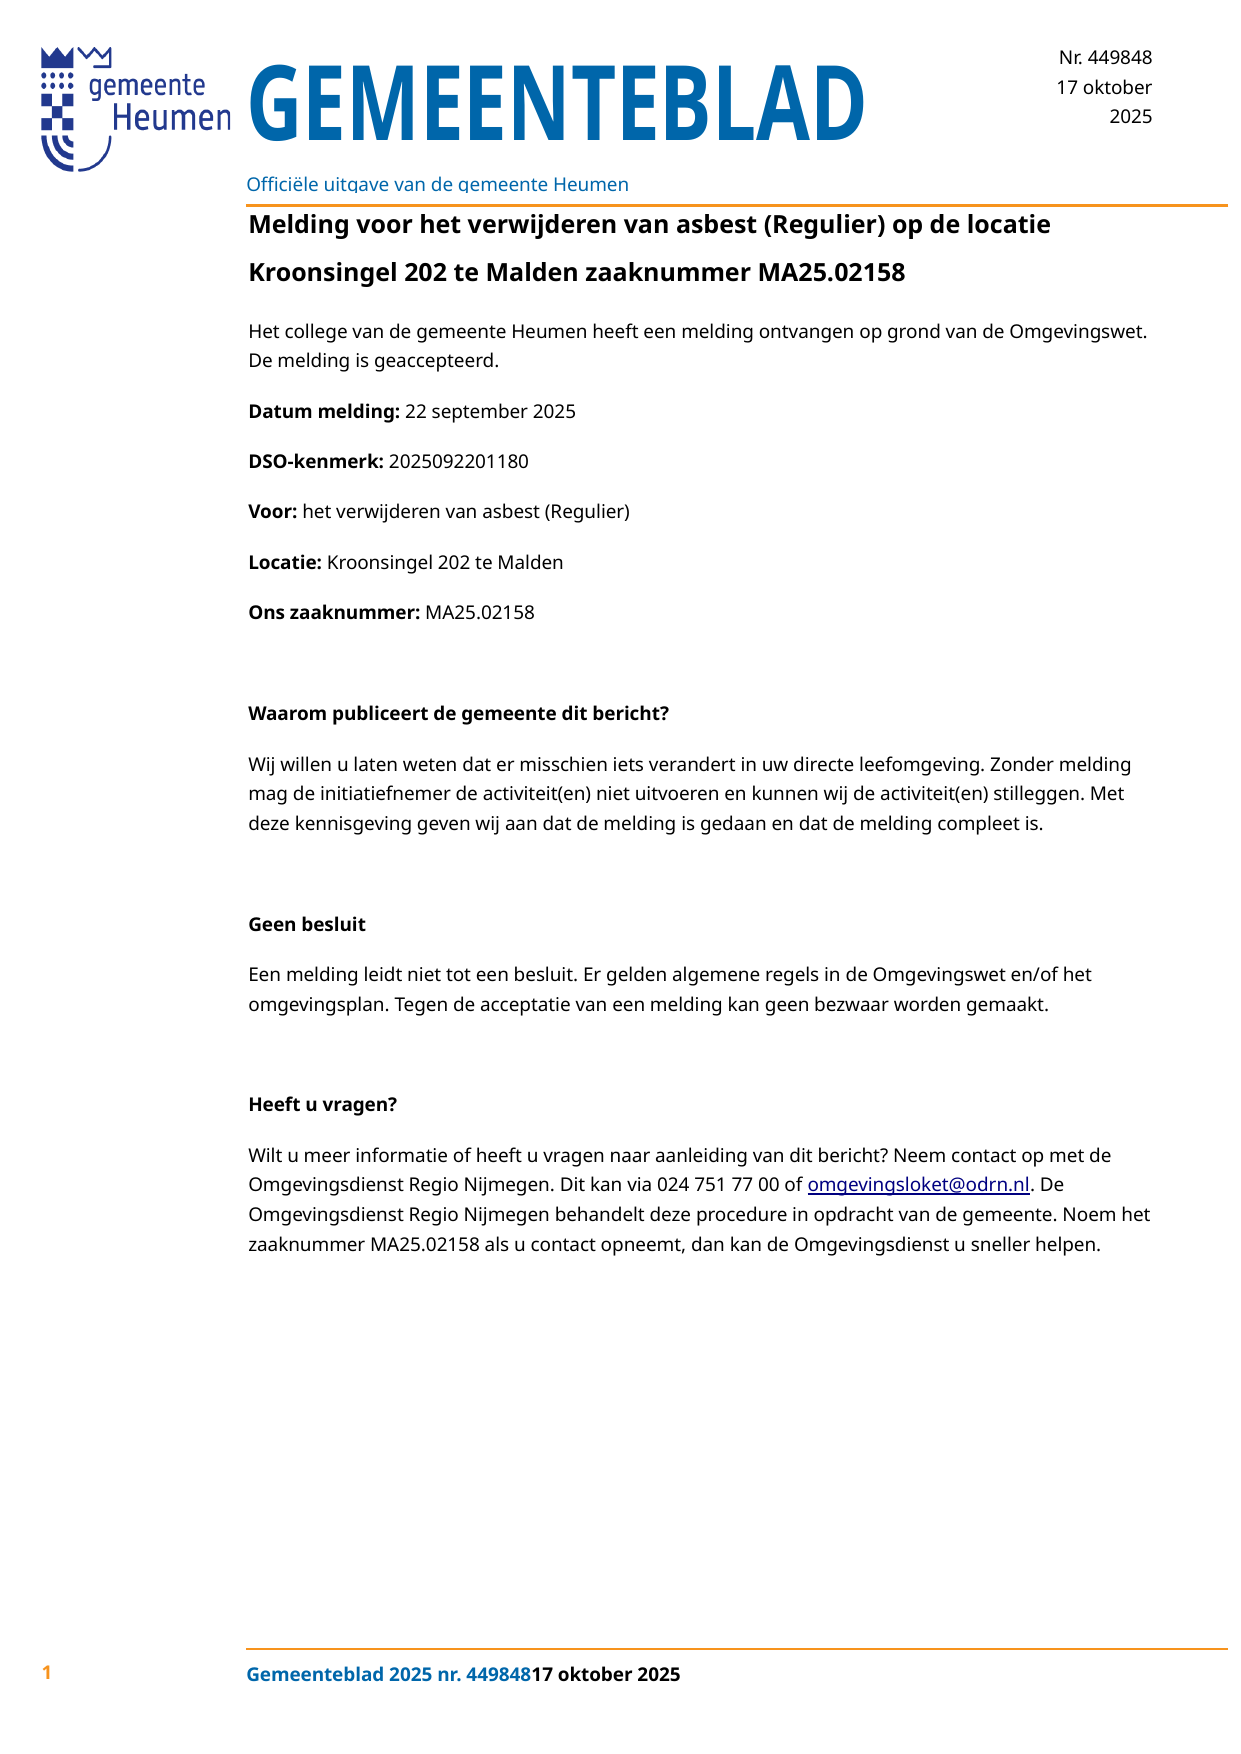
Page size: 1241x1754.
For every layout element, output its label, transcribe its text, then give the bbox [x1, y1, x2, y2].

text Waarom publiceert de gemeente dit bericht? [248, 700, 1152, 726]
text DSO-kenmerk: 2025092201180 [248, 448, 1152, 474]
text Melding voor het verwijderen van asbest (Regulier) op de locatie Kroonsingel 202 te Malden zaaknummer MA25.02158 [248, 207, 1152, 288]
text Locatie: Kroonsingel 202 te Malden [248, 549, 1152, 575]
text Wilt u meer informatie of heeft u vragen naar aanleiding van dit bericht? Neem contact op met de Omgevingsdienst Regio Nijmegen. Dit kan via 024 751 77 00 of omgevingsloket@odrn.nl. De Omgevingsdienst Regio Nijmegen behandelt deze procedure in opdracht van de gemeente. Noem het zaaknummer MA25.02158 als u contact opneemt, dan kan de Omgevingsdienst u sneller helpen. [248, 1142, 1152, 1257]
text Een melding leidt niet tot een besluit. Er gelden algemene regels in de Omgevingswet en/of het omgevingsplan. Tegen de acceptatie van een melding kan geen bezwaar worden gemaakt. [248, 961, 1152, 1017]
picture [41, 47, 231, 172]
text Heeft u vragen? [248, 1092, 1152, 1117]
text Voor: het verwijderen van asbest (Regulier) [248, 499, 1152, 524]
text Ons zaaknummer: MA25.02158 [248, 599, 1152, 625]
text Geen besluit [248, 911, 1152, 937]
text Datum melding: 22 september 2025 [248, 398, 1152, 424]
text Het college van de gemeente Heumen heeft een melding ontvangen op grond van de Omgevingswet. De melding is geaccepteerd. [248, 318, 1152, 373]
text Wij willen u laten weten dat er misschien iets verandert in uw directe leefomgeving. Zonder melding mag de initiatiefnemer de activiteit(en) niet uitvoeren en kunnen wij de activiteit(en) stilleggen. Met deze kennisgeving geven wij aan dat de melding is gedaan en dat de melding compleet is. [248, 751, 1152, 836]
